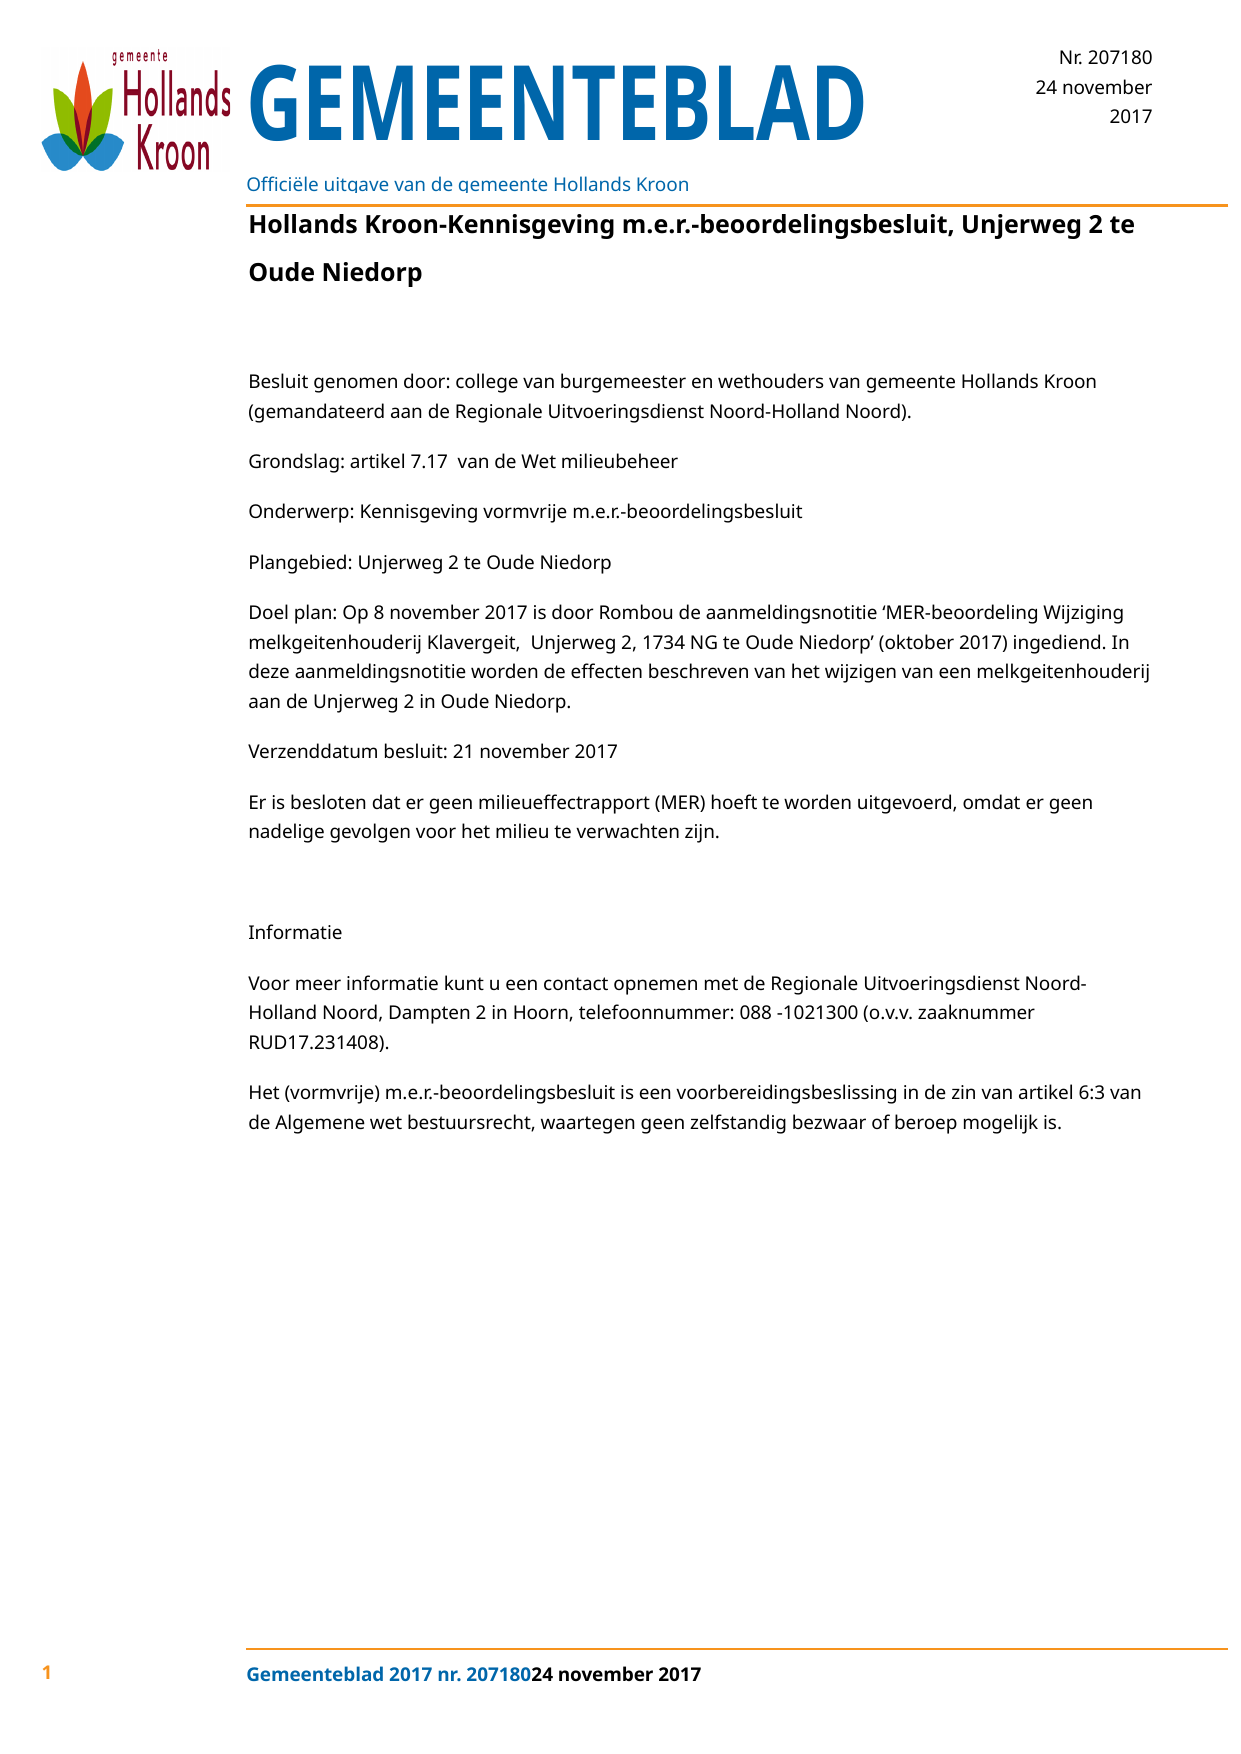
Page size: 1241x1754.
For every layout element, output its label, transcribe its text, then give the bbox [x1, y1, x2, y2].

picture [41, 47, 231, 172]
text Informatie [248, 919, 1152, 945]
text Plangebied: Unjerweg 2 te Oude Niedorp [248, 549, 1152, 575]
text Verzenddatum besluit: 21 november 2017 [248, 739, 1152, 764]
text Hollands Kroon-Kennisgeving m.e.r.-beoordelingsbesluit, Unjerweg 2 te Oude Niedorp [248, 207, 1152, 288]
text Onderwerp: Kennisgeving vormvrije m.e.r.-beoordelingsbesluit [248, 499, 1152, 524]
text Besluit genomen door: college van burgemeester en wethouders van gemeente Hollands Kroon (gemandateerd aan de Regionale Uitvoeringsdienst Noord-Holland Noord). [248, 368, 1152, 424]
text Er is besloten dat er geen milieueffectrapport (MER) hoeft te worden uitgevoerd, omdat er geen nadelige gevolgen voor het milieu te verwachten zijn. [248, 789, 1152, 844]
text Doel plan: Op 8 november 2017 is door Rombou de aanmeldingsnotitie ‘MER-beoordeling Wijziging melkgeitenhouderij Klavergeit, Unjerweg 2, 1734 NG te Oude Niedorp’ (oktober 2017) ingediend. In deze aanmeldingsnotitie worden de effecten beschreven van het wijzigen van een melkgeitenhouderij aan de Unjerweg 2 in Oude Niedorp. [248, 599, 1152, 714]
text Voor meer informatie kunt u een contact opnemen met de Regionale Uitvoeringsdienst Noord-Holland Noord, Dampten 2 in Hoorn, telefoonnummer: 088 -1021300 (o.v.v. zaaknummer RUD17.231408). [248, 970, 1152, 1055]
text Grondslag: artikel 7.17 van de Wet milieubeheer [248, 448, 1152, 474]
text Het (vormvrije) m.e.r.-beoordelingsbesluit is een voorbereidingsbeslissing in de zin van artikel 6:3 van de Algemene wet bestuursrecht, waartegen geen zelfstandig bezwaar of beroep mogelijk is. [248, 1079, 1152, 1135]
